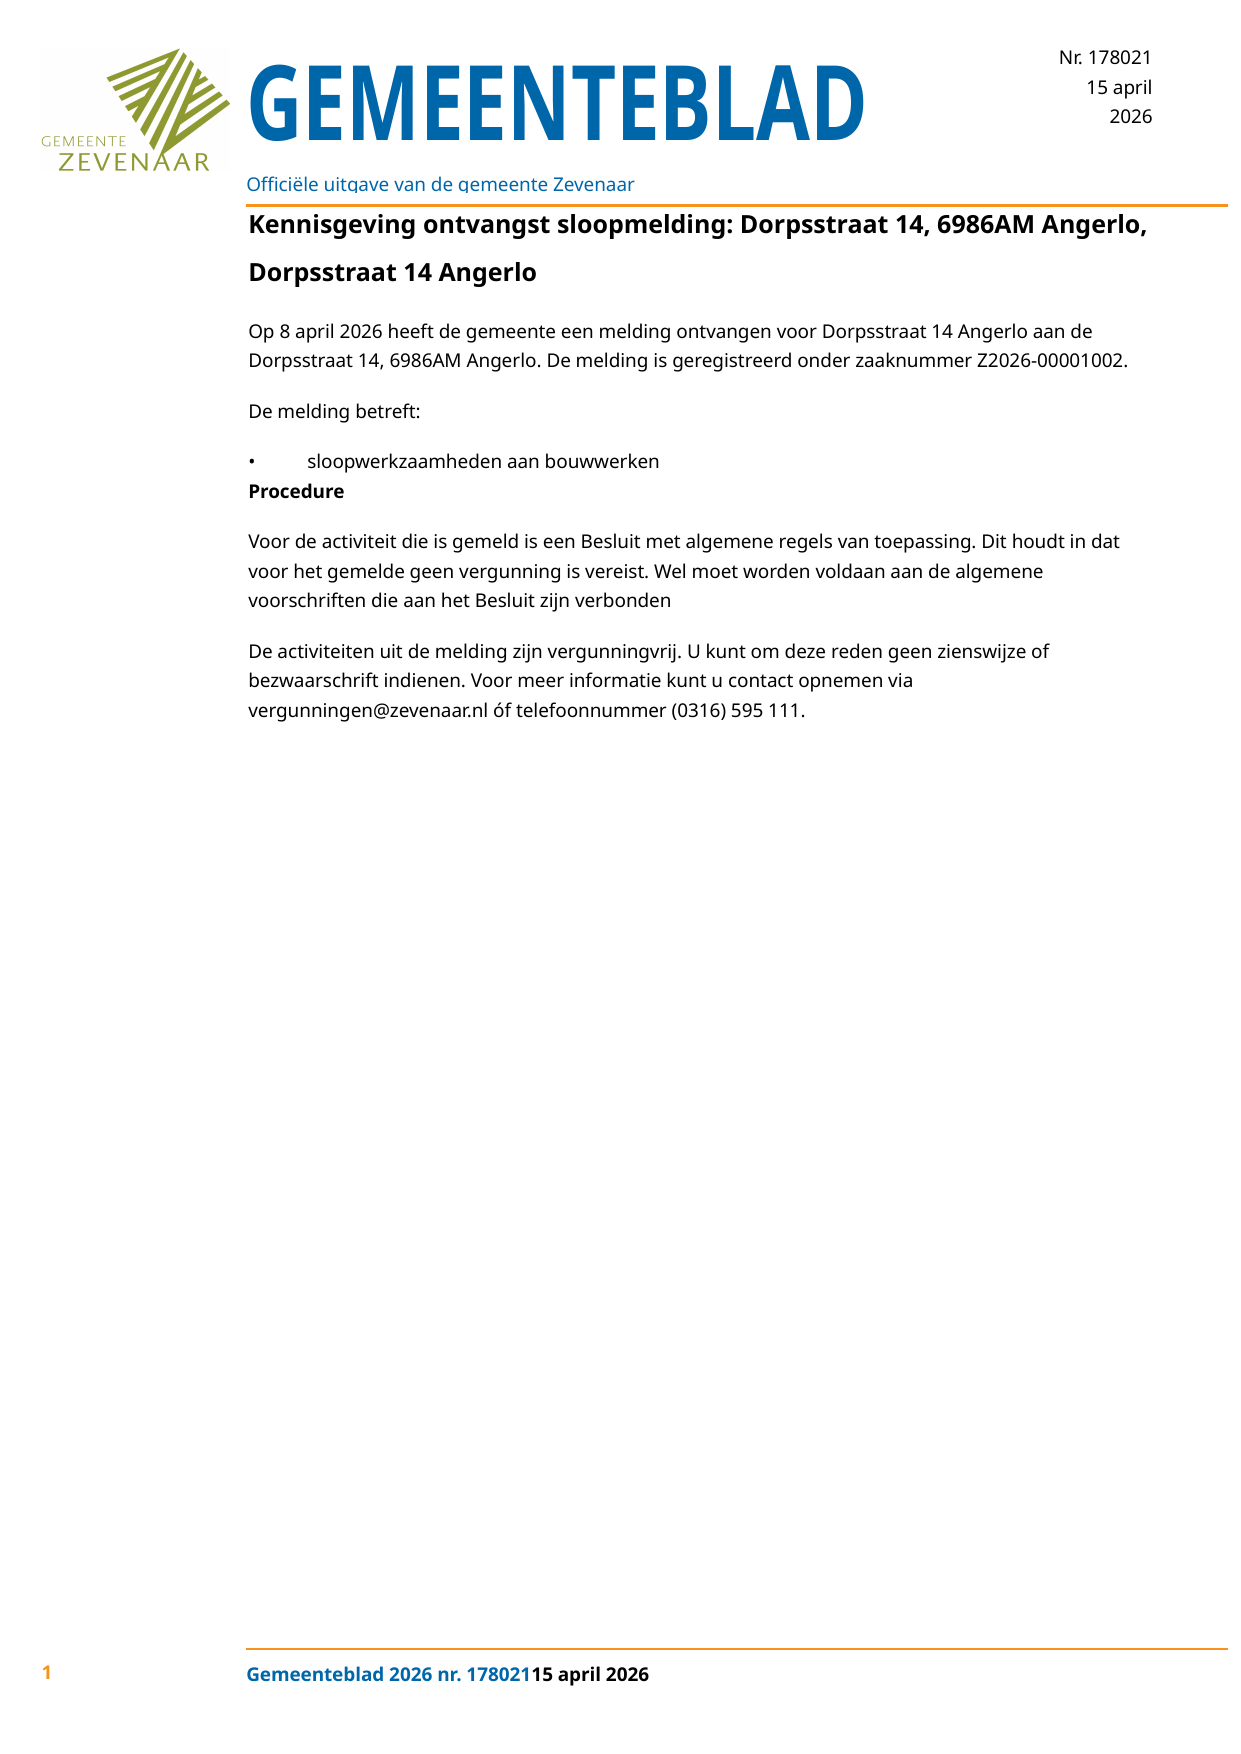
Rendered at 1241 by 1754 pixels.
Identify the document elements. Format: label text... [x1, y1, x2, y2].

text Voor de activiteit die is gemeld is een Besluit met algemene regels van toepassing. Dit houdt in dat voor het gemelde geen vergunning is vereist. Wel moet worden voldaan aan de algemene voorschriften die aan het Besluit zijn verbonden [248, 528, 1152, 613]
list sloopwerkzaamheden aan bouwwerken [248, 448, 1152, 474]
text Op 8 april 2026 heeft de gemeente een melding ontvangen voor Dorpsstraat 14 Angerlo aan de Dorpsstraat 14, 6986AM Angerlo. De melding is geregistreerd onder zaaknummer Z2026-00001002. [248, 318, 1152, 373]
text Kennisgeving ontvangst sloopmelding: Dorpsstraat 14, 6986AM Angerlo, Dorpsstraat 14 Angerlo [248, 207, 1152, 288]
picture [41, 47, 231, 172]
text De activiteiten uit de melding zijn vergunningvrij. U kunt om deze reden geen zienswijze of bezwaarschrift indienen. Voor meer informatie kunt u contact opnemen via vergunningen@zevenaar.nl óf telefoonnummer (0316) 595 111. [248, 638, 1152, 723]
text Procedure [248, 478, 1152, 504]
text De melding betreft: [248, 398, 1152, 424]
